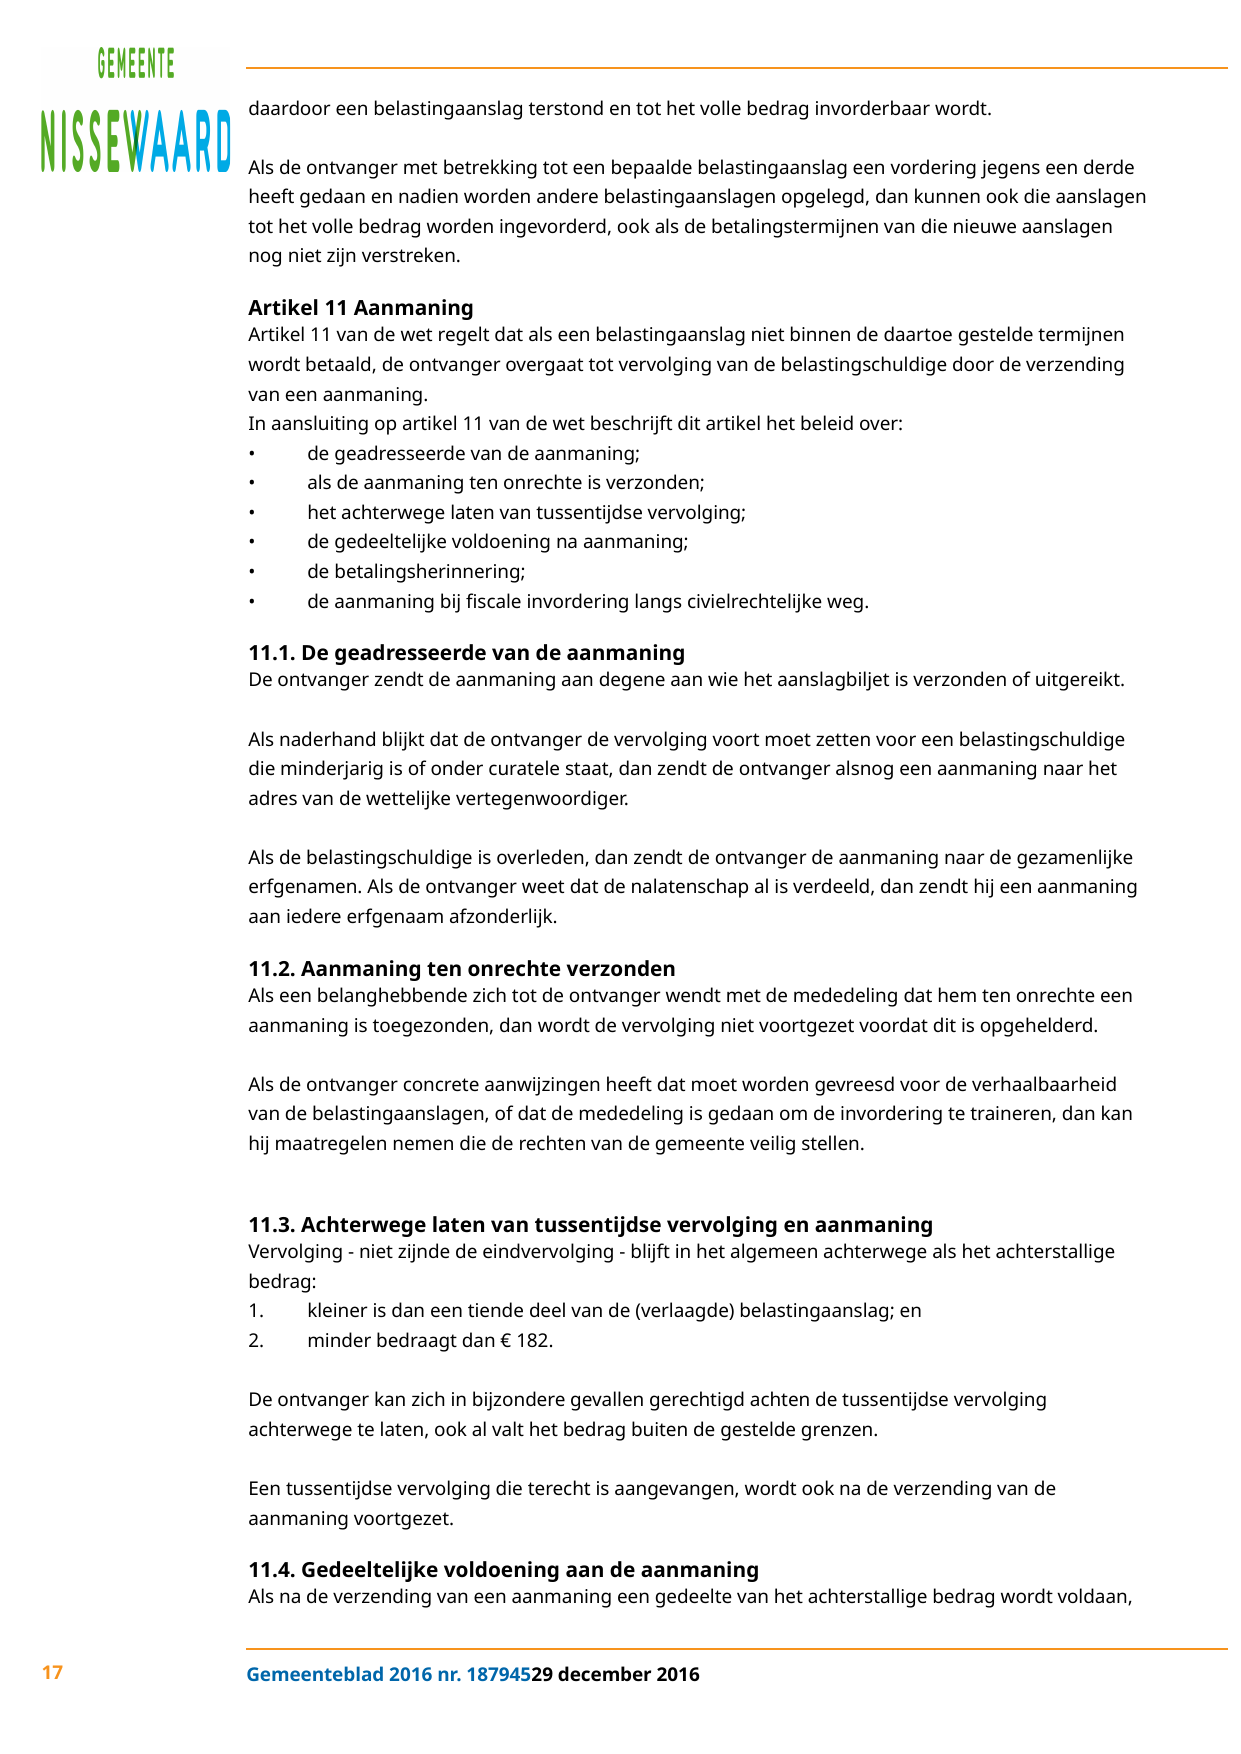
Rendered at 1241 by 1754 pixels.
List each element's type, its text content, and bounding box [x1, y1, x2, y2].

picture [222, 122, 227, 160]
text Als de ontvanger met betrekking tot een bepaalde belastingaanslag een vordering jegens een derde heeft gedaan en nadien worden andere belastingaanslagen opgelegd, dan kunnen ook die aanslagen tot het volle bedrag worden ingevorderd, ook als de betalingstermijnen van die nieuwe aanslagen nog niet zijn verstreken. [248, 154, 1152, 268]
text Vervolging - niet zijnde de eindvervolging - blijft in het algemeen achterwege als het achterstallige bedrag: [248, 1238, 1152, 1294]
picture [41, 47, 231, 172]
list het achterwege laten van tussentijdse vervolging; [248, 499, 1152, 525]
text Als de ontvanger concrete aanwijzingen heeft dat moet worden gevreesd voor de verhaalbaarheid van de belastingaanslagen, of dat de mededeling is gedaan om de invordering te traineren, dan kan hij maatregelen nemen die de rechten van de gemeente veilig stellen. [248, 1071, 1152, 1156]
picture [154, 157, 165, 172]
text 11.1. De geadresseerde van de aanmaning [248, 638, 1152, 667]
text De ontvanger zendt de aanmaning aan degene aan wie het aanslagbiljet is verzonden of uitgereikt. [248, 667, 1152, 692]
text Artikel 11 van de wet regelt dat als een belastingaanslag niet binnen de daartoe gestelde termijnen wordt betaald, de ontvanger overgaat tot vervolging van de belastingschuldige door de verzending van een aanmaning. [248, 322, 1152, 406]
text In aansluiting op artikel 11 van de wet beschrijft dit artikel het beleid over: [248, 410, 1152, 436]
list de betalingsherinnering; [248, 558, 1152, 584]
text 11.2. Aanmaning ten onrechte verzonden [248, 954, 1152, 982]
picture [201, 122, 206, 138]
text Als een belanghebbende zich tot de ontvanger wendt met de mededeling dat hem ten onrechte een aanmaning is toegezonden, dan wordt de vervolging niet voortgezet voordat dit is opgehelderd. [248, 982, 1152, 1037]
text 11.3. Achterwege laten van tussentijdse vervolging en aanmaning [248, 1210, 1152, 1238]
text De ontvanger kan zich in bijzondere gevallen gerechtigd achten de tussentijdse vervolging achterwege te laten, ook al valt het bedrag buiten de gestelde grenzen. [248, 1386, 1152, 1442]
text Een tussentijdse vervolging die terecht is aangevangen, wordt ook na de verzending van de aanmaning voortgezet. [248, 1475, 1152, 1531]
list kleiner is dan een tiende deel van de (verlaagde) belastingaanslag; en [248, 1298, 1152, 1323]
list minder bedraagt dan € 182. [248, 1327, 1152, 1353]
list de aanmaning bij fiscale invordering langs civielrechtelijke weg. [248, 588, 1152, 613]
text Artikel 11 Aanmaning [248, 293, 1152, 322]
text daardoor een belastingaanslag terstond en tot het volle bedrag invorderbaar wordt. [248, 95, 1152, 121]
list de gedeeltelijke voldoening na aanmaning; [248, 529, 1152, 554]
picture [200, 151, 206, 172]
text Als na de verzending van een aanmaning een gedeelte van het achterstallige bedrag wordt voldaan, [248, 1584, 1152, 1609]
picture [176, 157, 187, 172]
text Als naderhand blijkt dat de ontvanger de vervolging voort moet zetten voor een belastingschuldige die minderjarig is of onder curatele staat, dan zendt de ontvanger alsnog een aanmaning naar het adres van de wettelijke vertegenwoordiger. [248, 726, 1152, 811]
list als de aanmaning ten onrechte is verzonden; [248, 469, 1152, 495]
text Als de belastingschuldige is overleden, dan zendt de ontvanger de aanmaning naar de gezamenlijke erfgenamen. Als de ontvanger weet dat de nalatenschap al is verdeeld, dan zendt hij een aanmaning aan iedere erfgenaam afzonderlijk. [248, 844, 1152, 929]
list de geadresseerde van de aanmaning; [248, 440, 1152, 466]
text 11.4. Gedeeltelijke voldoening aan de aanmaning [248, 1555, 1152, 1584]
